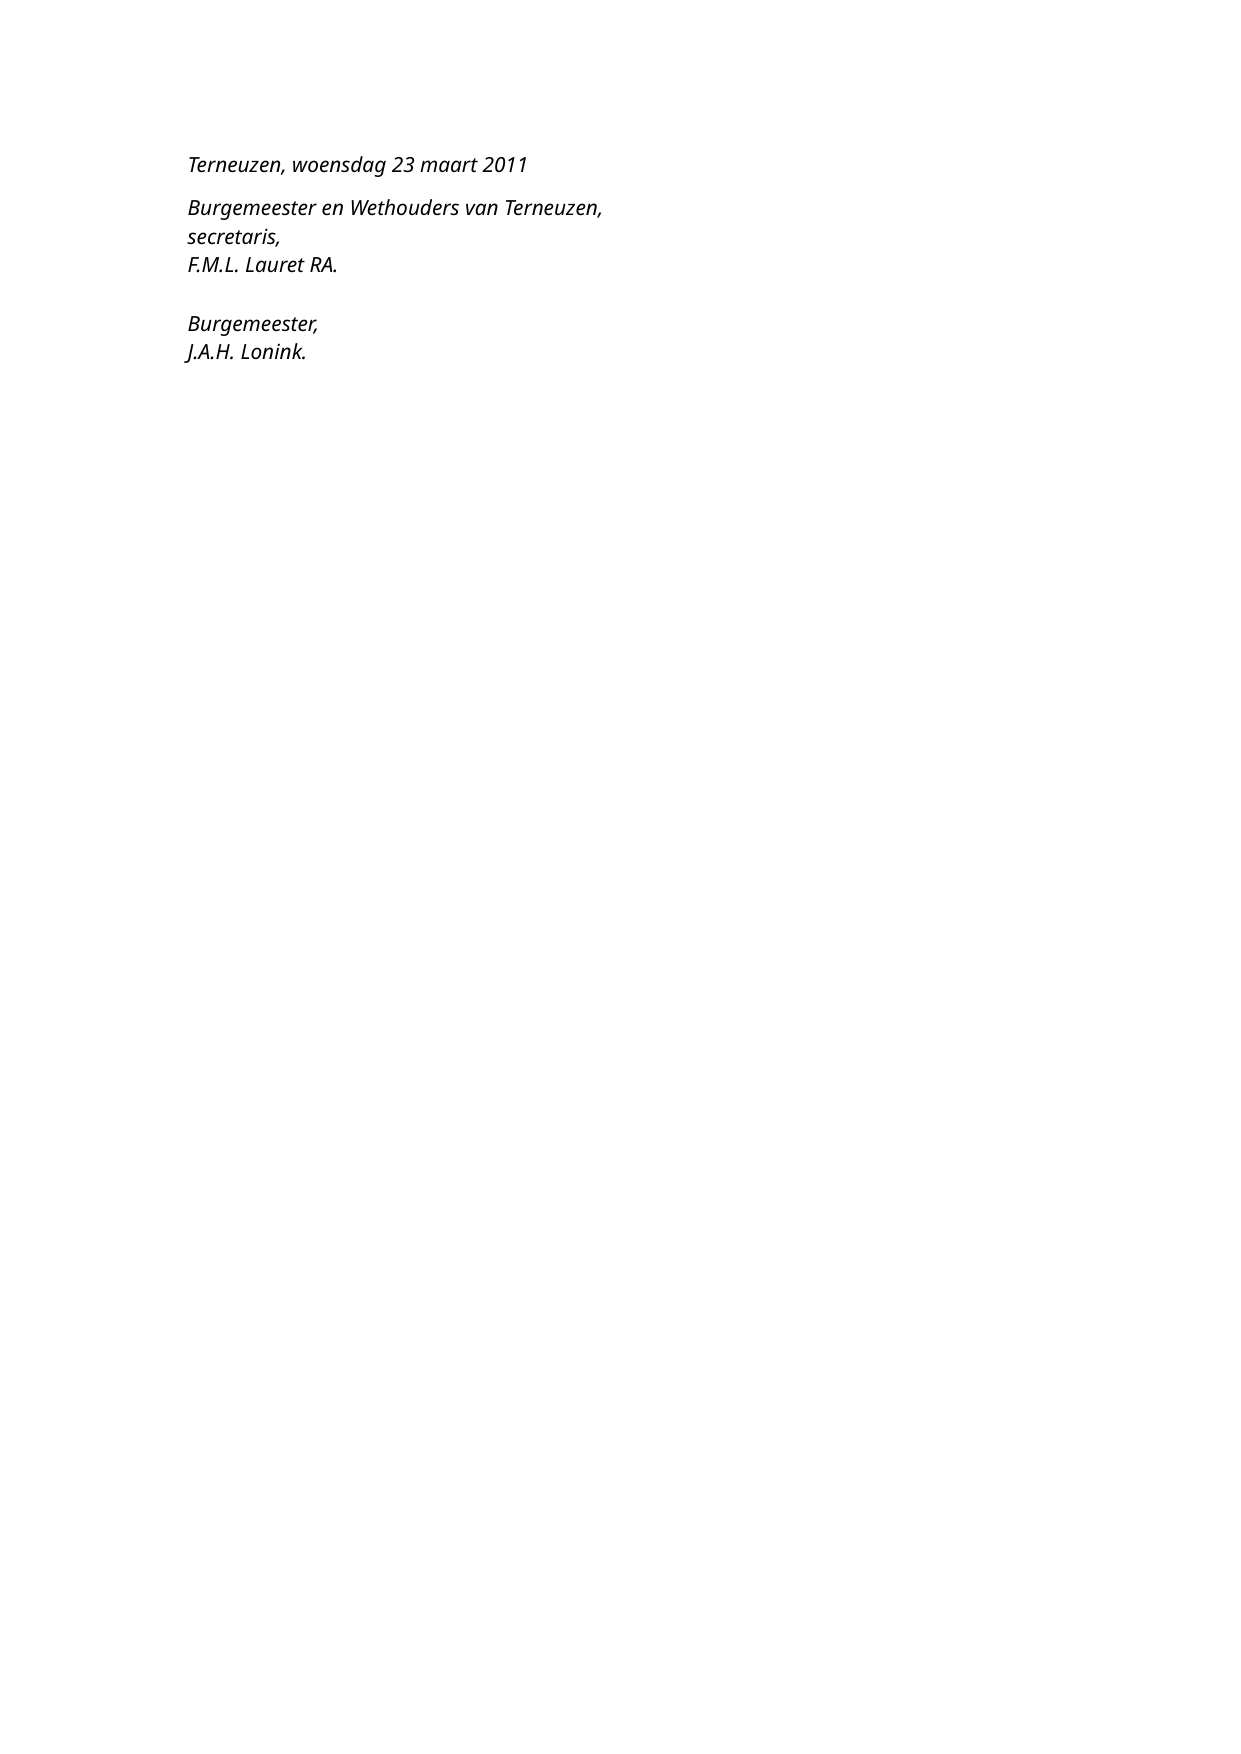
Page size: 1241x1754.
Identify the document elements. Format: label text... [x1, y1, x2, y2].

text F.M.L. Lauret RA. [187, 250, 1053, 279]
text Burgemeester en Wethouders van Terneuzen, [187, 193, 1053, 222]
text Terneuzen, woensdag 23 maart 2011 [187, 150, 1053, 178]
text J.A.H. Lonink. [187, 337, 1053, 366]
text secretaris, [187, 222, 1053, 250]
text Burgemeester, [187, 309, 1053, 337]
